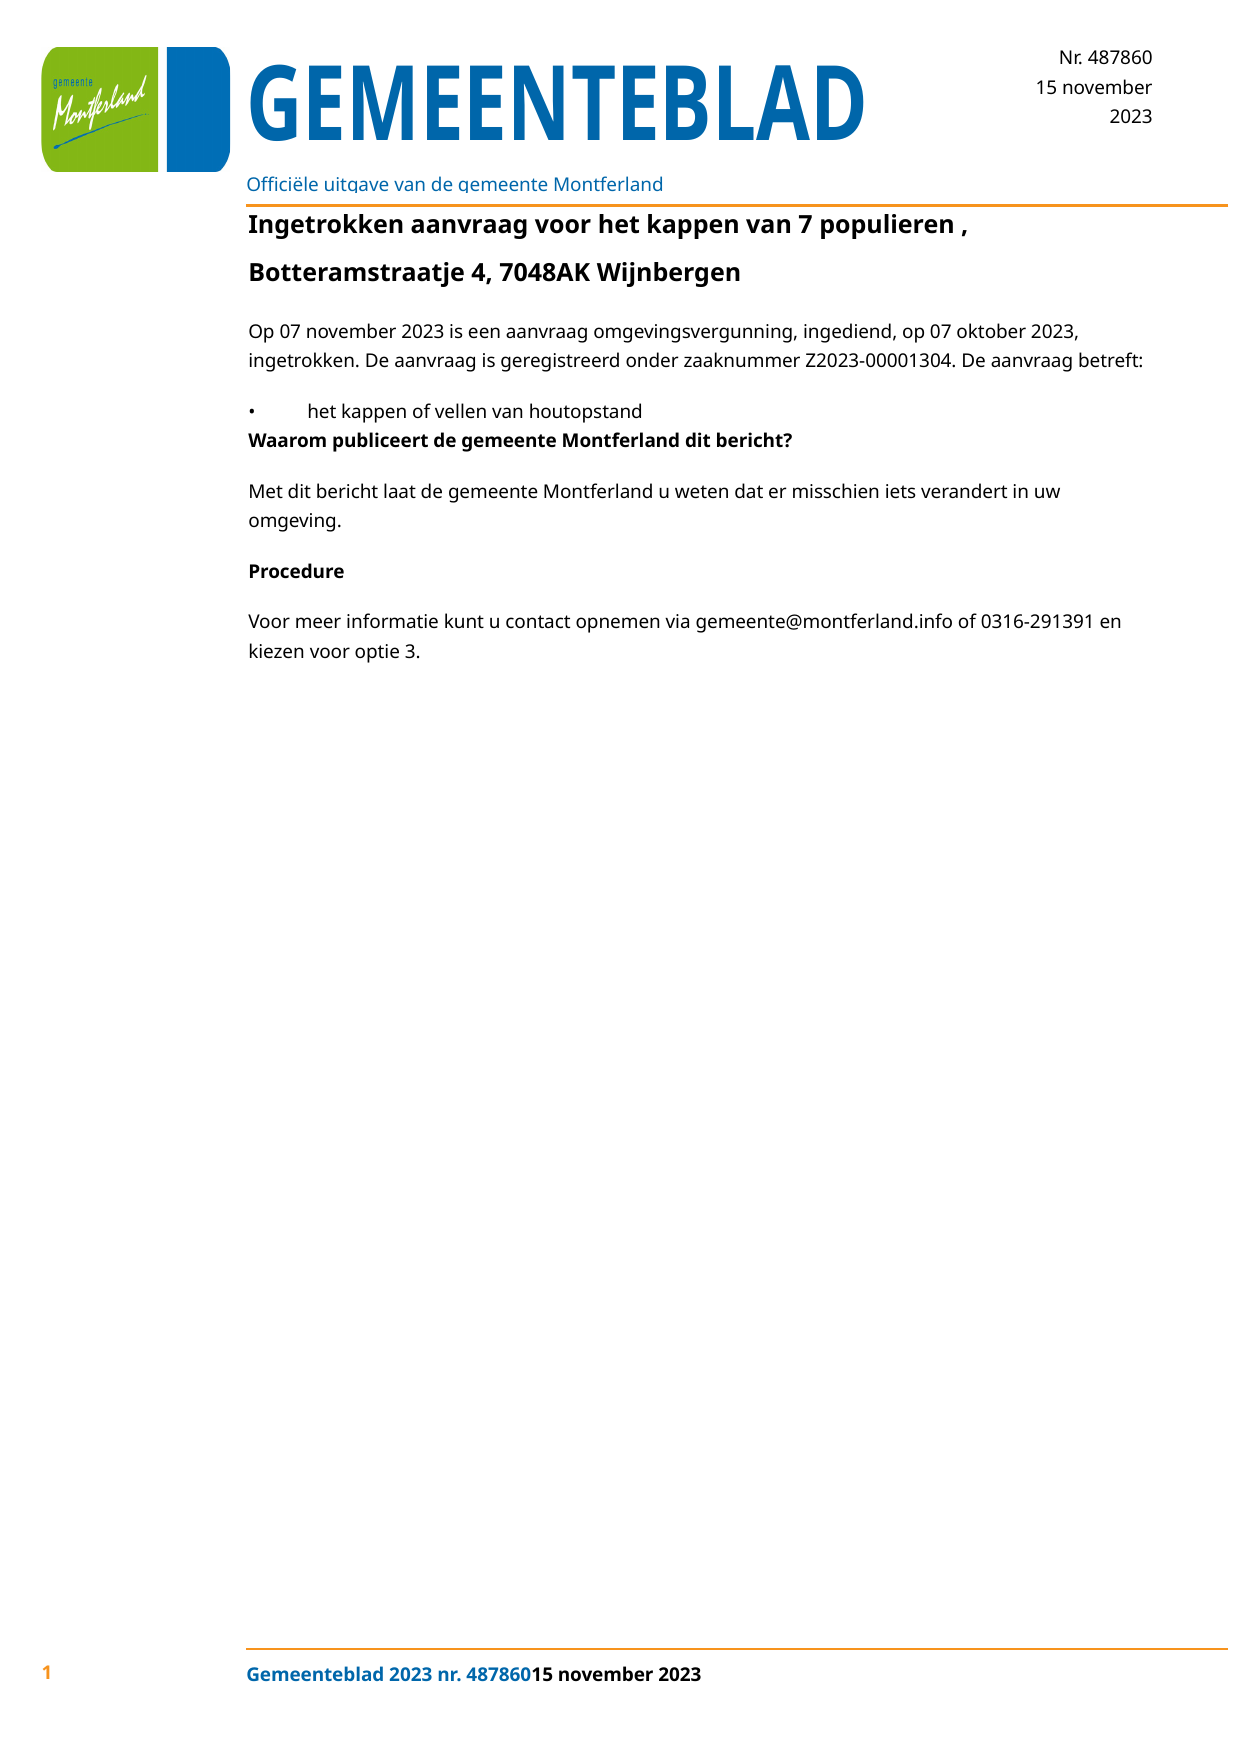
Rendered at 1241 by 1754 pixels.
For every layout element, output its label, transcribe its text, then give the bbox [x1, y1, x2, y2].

text Met dit bericht laat de gemeente Montferland u weten dat er misschien iets verandert in uw omgeving. [248, 478, 1152, 533]
text Voor meer informatie kunt u contact opnemen via gemeente@montferland.info of 0316-291391 en kiezen voor optie 3. [248, 608, 1152, 664]
text Waarom publiceert de gemeente Montferland dit bericht? [248, 427, 1152, 453]
picture [41, 47, 231, 172]
text Op 07 november 2023 is een aanvraag omgevingsvergunning, ingediend, op 07 oktober 2023, ingetrokken. De aanvraag is geregistreerd onder zaaknummer Z2023-00001304. De aanvraag betreft: [248, 318, 1152, 373]
text Procedure [248, 558, 1152, 584]
list het kappen of vellen van houtopstand [248, 398, 1152, 424]
text Ingetrokken aanvraag voor het kappen van 7 populieren , Botteramstraatje 4, 7048AK Wijnbergen [248, 207, 1152, 288]
